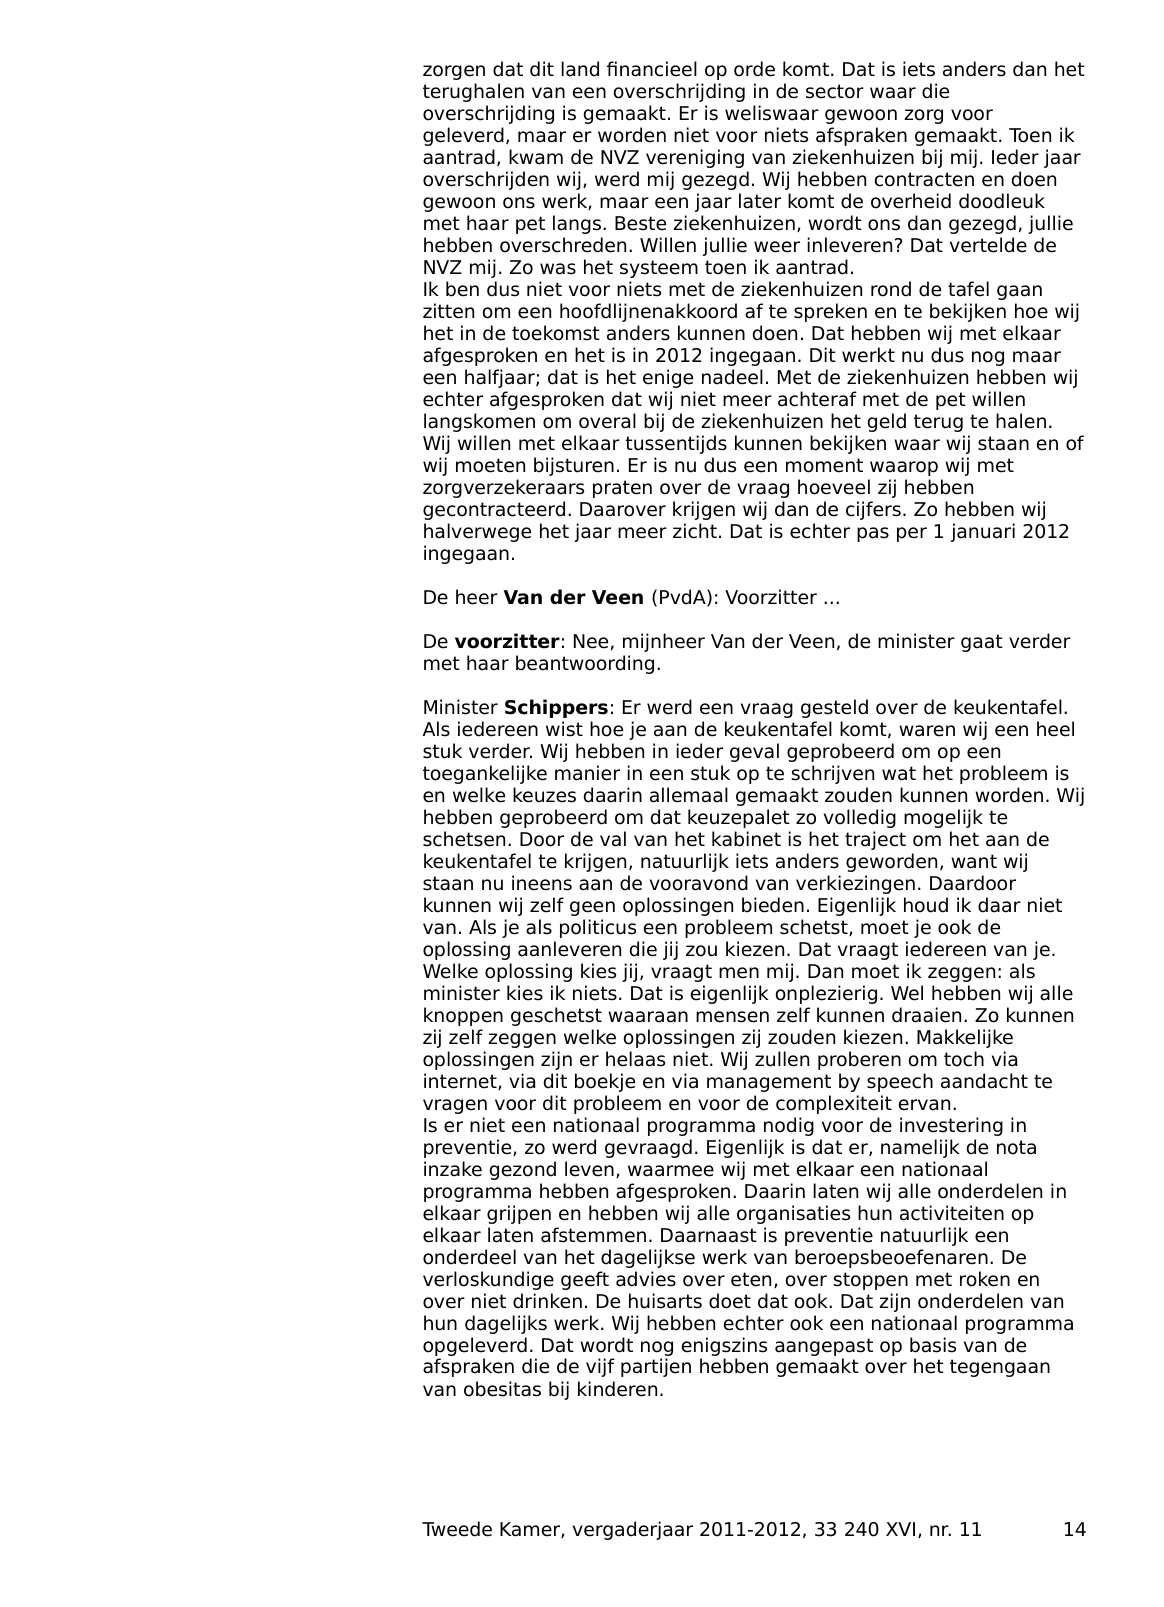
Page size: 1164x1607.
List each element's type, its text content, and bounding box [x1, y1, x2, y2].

text zorgen dat dit land financieel op orde komt. Dat is iets anders dan het terughalen van een overschrijding in de sector waar die overschrijding is gemaakt. Er is weliswaar gewoon zorg voor geleverd, maar er worden niet voor niets afspraken gemaakt. Toen ik aantrad, kwam de NVZ vereniging van ziekenhuizen bij mij. Ieder jaar overschrijden wij, werd mij gezegd. Wij hebben contracten en doen gewoon ons werk, maar een jaar later komt de overheid doodleuk met haar pet langs. Beste ziekenhuizen, wordt ons dan gezegd, jullie hebben overschreden. Willen jullie weer inleveren? Dat vertelde de NVZ mij. Zo was het systeem toen ik aantrad. [422, 59, 1087, 279]
text De heer Van der Veen (PvdA): Voorzitter ... [422, 587, 1087, 609]
text Minister Schippers: Er werd een vraag gesteld over de keukentafel. Als iedereen wist hoe je aan de keukentafel komt, waren wij een heel stuk verder. Wij hebben in ieder geval geprobeerd om op een toegankelijke manier in een stuk op te schrijven wat het probleem is en welke keuzes daarin allemaal gemaakt zouden kunnen worden. Wij hebben geprobeerd om dat keuzepalet zo volledig mogelijk te schetsen. Door de val van het kabinet is het traject om het aan de keukentafel te krijgen, natuurlijk iets anders geworden, want wij staan nu ineens aan de vooravond van verkiezingen. Daardoor kunnen wij zelf geen oplossingen bieden. Eigenlijk houd ik daar niet van. Als je als politicus een probleem schetst, moet je ook de oplossing aanleveren die jij zou kiezen. Dat vraagt iedereen van je. Welke oplossing kies jij, vraagt men mij. Dan moet ik zeggen: als minister kies ik niets. Dat is eigenlijk onplezierig. Wel hebben wij alle knoppen geschetst waaraan mensen zelf kunnen draaien. Zo kunnen zij zelf zeggen welke oplossingen zij zouden kiezen. Makkelijke oplossingen zijn er helaas niet. Wij zullen proberen om toch via internet, via dit boekje en via management by speech aandacht te vragen voor dit probleem en voor de complexiteit ervan. [422, 697, 1087, 1115]
text De voorzitter: Nee, mijnheer Van der Veen, de minister gaat verder met haar beantwoording. [422, 631, 1087, 675]
text Is er niet een nationaal programma nodig voor de investering in preventie, zo werd gevraagd. Eigenlijk is dat er, namelijk de nota inzake gezond leven, waarmee wij met elkaar een nationaal programma hebben afgesproken. Daarin laten wij alle onderdelen in elkaar grijpen en hebben wij alle organisaties hun activiteiten op elkaar laten afstemmen. Daarnaast is preventie natuurlijk een onderdeel van het dagelijkse werk van beroepsbeoefenaren. De verloskundige geeft advies over eten, over stoppen met roken en over niet drinken. De huisarts doet dat ook. Dat zijn onderdelen van hun dagelijks werk. Wij hebben echter ook een nationaal programma opgeleverd. Dat wordt nog enigszins aangepast op basis van de afspraken die de vijf partijen hebben gemaakt over het tegengaan van obesitas bij kinderen. [422, 1115, 1087, 1400]
text Ik ben dus niet voor niets met de ziekenhuizen rond de tafel gaan zitten om een hoofdlijnenakkoord af te spreken en te bekijken hoe wij het in de toekomst anders kunnen doen. Dat hebben wij met elkaar afgesproken en het is in 2012 ingegaan. Dit werkt nu dus nog maar een halfjaar; dat is het enige nadeel. Met de ziekenhuizen hebben wij echter afgesproken dat wij niet meer achteraf met de pet willen langskomen om overal bij de ziekenhuizen het geld terug te halen. Wij willen met elkaar tussentijds kunnen bekijken waar wij staan en of wij moeten bijsturen. Er is nu dus een moment waarop wij met zorgverzekeraars praten over de vraag hoeveel zij hebben gecontracteerd. Daarover krijgen wij dan de cijfers. Zo hebben wij halverwege het jaar meer zicht. Dat is echter pas per 1 januari 2012 ingegaan. [422, 279, 1087, 564]
